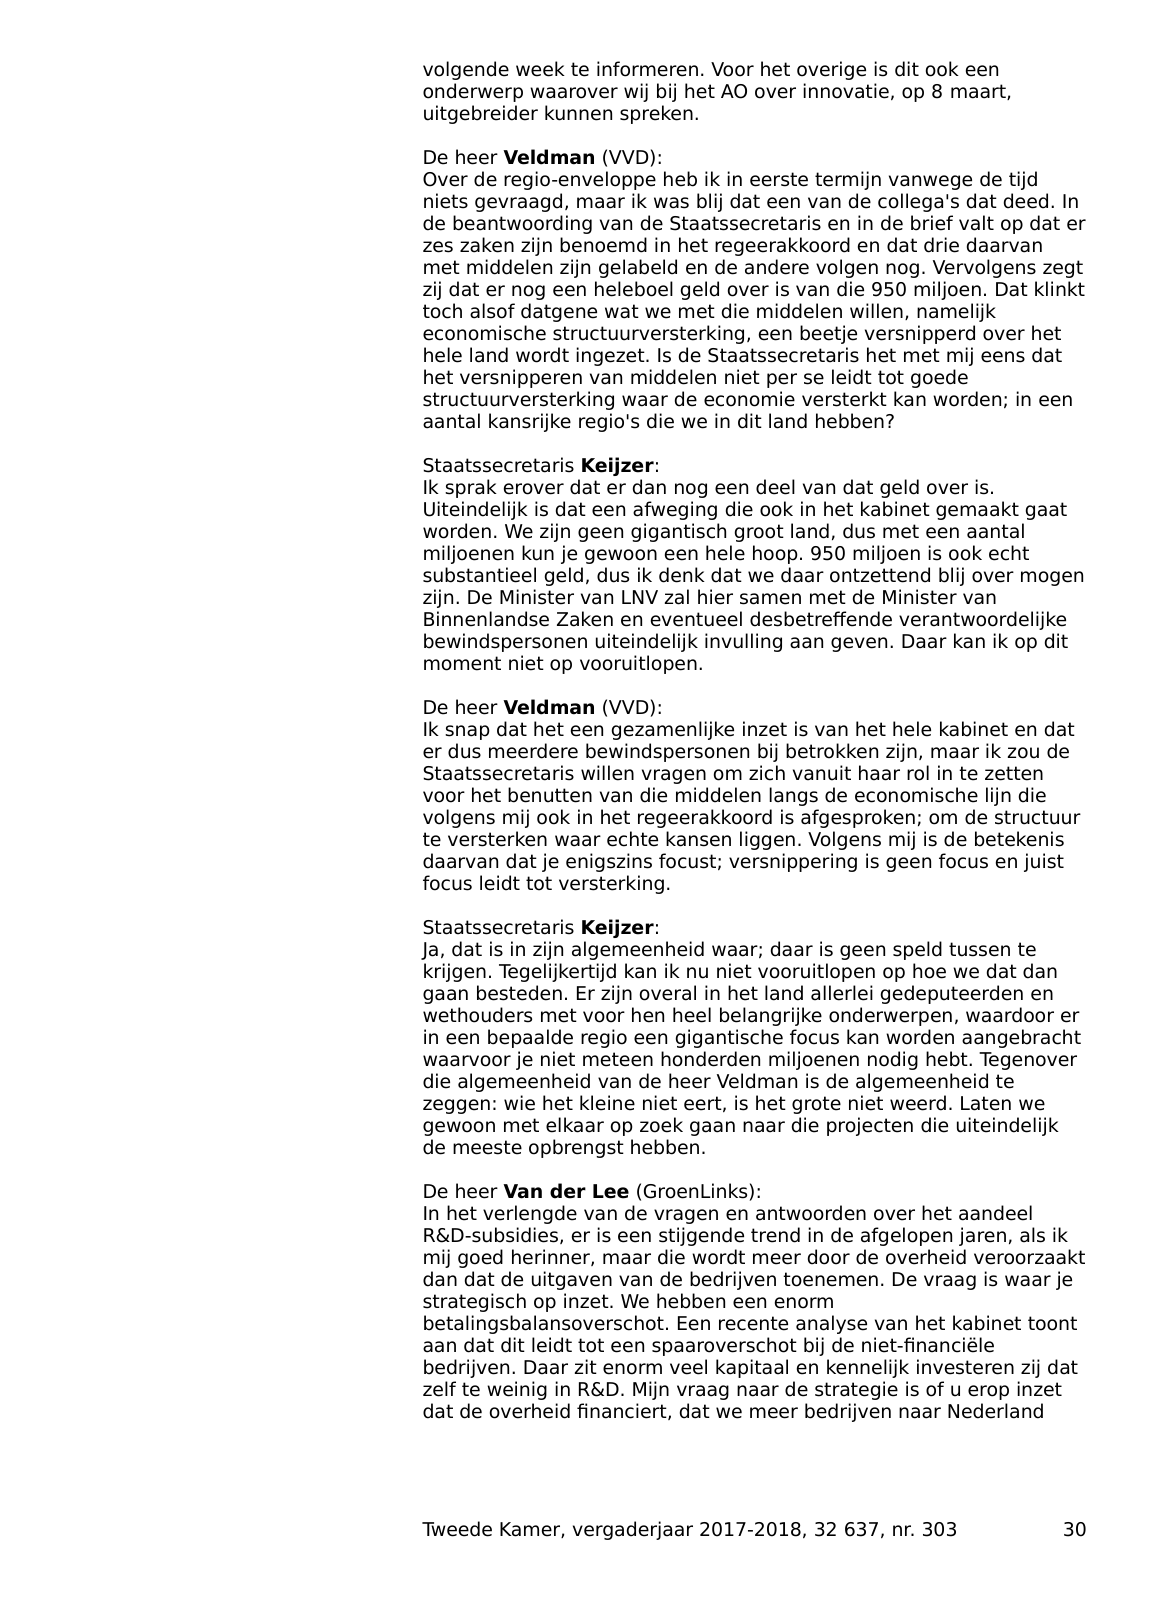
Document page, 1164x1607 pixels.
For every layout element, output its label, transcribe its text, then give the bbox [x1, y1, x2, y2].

text Staatssecretaris Keijzer: [422, 455, 1087, 477]
text De heer Veldman (VVD): [422, 697, 1087, 719]
text Ik sprak erover dat er dan nog een deel van dat geld over is. Uiteindelijk is dat een afweging die ook in het kabinet gemaakt gaat worden. We zijn geen gigantisch groot land, dus met een aantal miljoenen kun je gewoon een hele hoop. 950 miljoen is ook echt substantieel geld, dus ik denk dat we daar ontzettend blij over mogen zijn. De Minister van LNV zal hier samen met de Minister van Binnenlandse Zaken en eventueel desbetreffende verantwoordelijke bewindspersonen uiteindelijk invulling aan geven. Daar kan ik op dit moment niet op vooruitlopen. [422, 477, 1087, 675]
text Over de regio-enveloppe heb ik in eerste termijn vanwege de tijd niets gevraagd, maar ik was blij dat een van de collega's dat deed. In de beantwoording van de Staatssecretaris en in de brief valt op dat er zes zaken zijn benoemd in het regeerakkoord en dat drie daarvan met middelen zijn gelabeld en de andere volgen nog. Vervolgens zegt zij dat er nog een heleboel geld over is van die 950 miljoen. Dat klinkt toch alsof datgene wat we met die middelen willen, namelijk economische structuurversterking, een beetje versnipperd over het hele land wordt ingezet. Is de Staatssecretaris het met mij eens dat het versnipperen van middelen niet per se leidt tot goede structuurversterking waar de economie versterkt kan worden; in een aantal kansrijke regio's die we in dit land hebben? [422, 169, 1087, 433]
text De heer Veldman (VVD): [422, 147, 1087, 169]
text Staatssecretaris Keijzer: [422, 917, 1087, 939]
text In het verlengde van de vragen en antwoorden over het aandeel R&D-subsidies, er is een stijgende trend in de afgelopen jaren, als ik mij goed herinner, maar die wordt meer door de overheid veroorzaakt dan dat de uitgaven van de bedrijven toenemen. De vraag is waar je strategisch op inzet. We hebben een enorm betalingsbalansoverschot. Een recente analyse van het kabinet toont aan dat dit leidt tot een spaaroverschot bij de niet-financiële bedrijven. Daar zit enorm veel kapitaal en kennelijk investeren zij dat zelf te weinig in R&D. Mijn vraag naar de strategie is of u erop inzet dat de overheid financiert, dat we meer bedrijven naar Nederland [422, 1203, 1087, 1423]
text De heer Van der Lee (GroenLinks): [422, 1181, 1087, 1203]
text volgende week te informeren. Voor het overige is dit ook een onderwerp waarover wij bij het AO over innovatie, op 8 maart, uitgebreider kunnen spreken. [422, 59, 1087, 125]
text Ja, dat is in zijn algemeenheid waar; daar is geen speld tussen te krijgen. Tegelijkertijd kan ik nu niet vooruitlopen op hoe we dat dan gaan besteden. Er zijn overal in het land allerlei gedeputeerden en wethouders met voor hen heel belangrijke onderwerpen, waardoor er in een bepaalde regio een gigantische focus kan worden aangebracht waarvoor je niet meteen honderden miljoenen nodig hebt. Tegenover die algemeenheid van de heer Veldman is de algemeenheid te zeggen: wie het kleine niet eert, is het grote niet weerd. Laten we gewoon met elkaar op zoek gaan naar die projecten die uiteindelijk de meeste opbrengst hebben. [422, 939, 1087, 1159]
text Ik snap dat het een gezamenlijke inzet is van het hele kabinet en dat er dus meerdere bewindspersonen bij betrokken zijn, maar ik zou de Staatssecretaris willen vragen om zich vanuit haar rol in te zetten voor het benutten van die middelen langs de economische lijn die volgens mij ook in het regeerakkoord is afgesproken; om de structuur te versterken waar echte kansen liggen. Volgens mij is de betekenis daarvan dat je enigszins focust; versnippering is geen focus en juist focus leidt tot versterking. [422, 719, 1087, 895]
